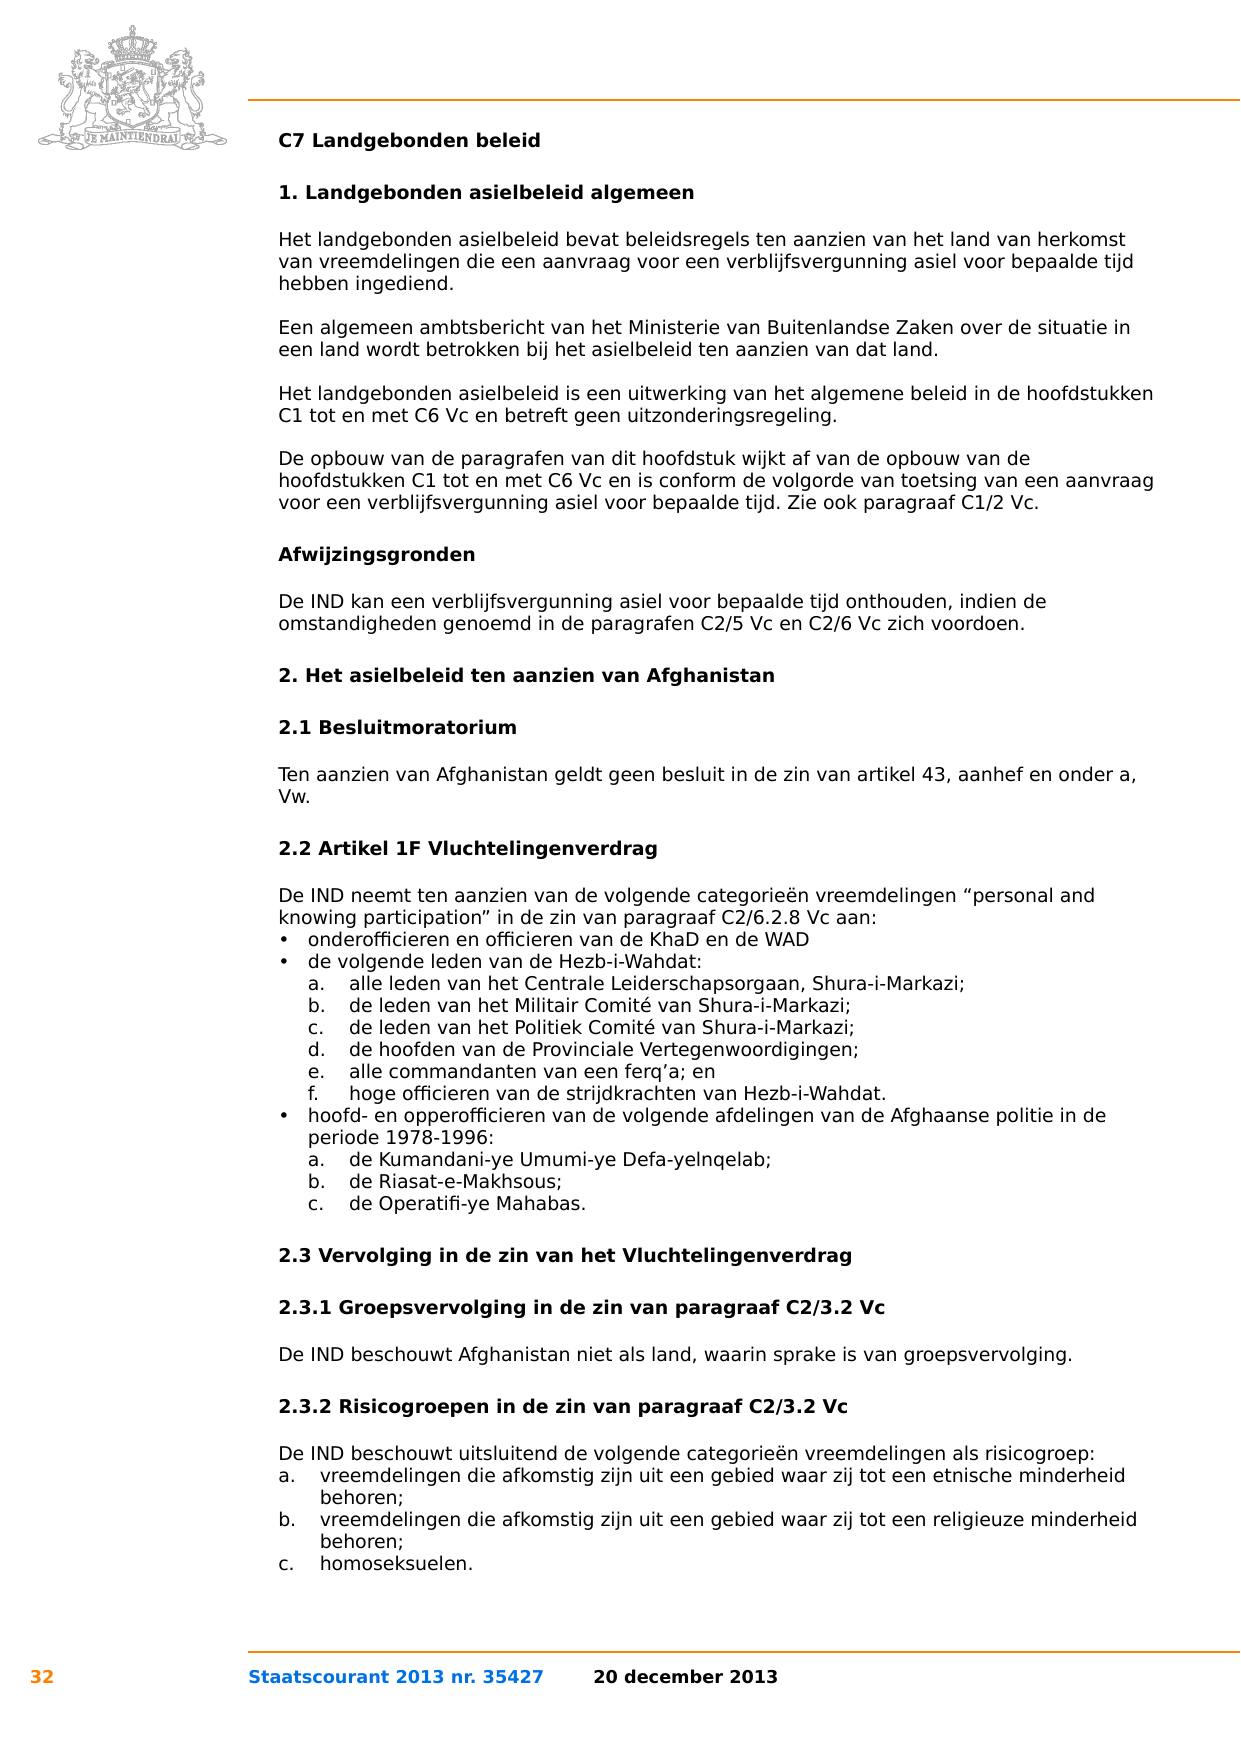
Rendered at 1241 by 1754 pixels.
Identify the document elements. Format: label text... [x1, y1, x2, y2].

picture [38, 25, 227, 150]
subtitle 2.3.1 Groepsvervolging in de zin van paragraaf C2/3.2 Vc [278, 1297, 1163, 1319]
subtitle 2.3.2 Risicogroepen in de zin van paragraaf C2/3.2 Vc [278, 1396, 1163, 1418]
text c. de leden van het Politiek Comité van Shura-i-Markazi; [308, 1017, 1163, 1039]
text b. de Riasat-e-Makhsous; [308, 1171, 1163, 1193]
text a. vreemdelingen die afkomstig zijn uit een gebied waar zij tot een etnische minderheid behoren; [278, 1465, 1163, 1509]
subtitle 1. Landgebonden asielbeleid algemeen [278, 182, 1163, 204]
text b. de leden van het Militair Comité van Shura-i-Markazi; [308, 995, 1163, 1017]
text De IND neemt ten aanzien van de volgende categorieën vreemdelingen “personal and knowing participation” in de zin van paragraaf C2/6.2.8 Vc aan: [278, 885, 1163, 929]
text a. alle leden van het Centrale Leiderschapsorgaan, Shura-i-Markazi; [308, 973, 1163, 995]
text a. de Kumandani-ye Umumi-ye Defa-yelnqelab; [308, 1149, 1163, 1171]
text e. alle commandanten van een ferq’a; en [308, 1061, 1163, 1083]
text d. de hoofden van de Provinciale Vertegenwoordigingen; [308, 1039, 1163, 1061]
text De IND beschouwt uitsluitend de volgende categorieën vreemdelingen als risicogroep: [278, 1443, 1163, 1465]
text • onderofficieren en officieren van de KhaD en de WAD [278, 929, 1163, 951]
subtitle 2. Het asielbeleid ten aanzien van Afghanistan [278, 665, 1163, 687]
subtitle Afwijzingsgronden [278, 544, 1163, 566]
text c. de Operatifi-ye Mahabas. [308, 1193, 1163, 1215]
text • hoofd- en opperofficieren van de volgende afdelingen van de Afghaanse politie in de periode 1978-1996: [278, 1105, 1163, 1149]
subtitle 2.1 Besluitmoratorium [278, 717, 1163, 739]
text f. hoge officieren van de strijdkrachten van Hezb-i-Wahdat. [308, 1083, 1163, 1105]
text Het landgebonden asielbeleid is een uitwerking van het algemene beleid in de hoofdstukken C1 tot en met C6 Vc en betreft geen uitzonderingsregeling. [278, 382, 1163, 426]
text De IND beschouwt Afghanistan niet als land, waarin sprake is van groepsvervolging. [278, 1344, 1163, 1366]
subtitle 2.3 Vervolging in de zin van het Vluchtelingenverdrag [278, 1245, 1163, 1267]
text De opbouw van de paragrafen van dit hoofdstuk wijkt af van de opbouw van de hoofdstukken C1 tot en met C6 Vc en is conform de volgorde van toetsing van een aanvraag voor een verblijfsvergunning asiel voor bepaalde tijd. Zie ook paragraaf C1/2 Vc. [278, 448, 1163, 514]
subtitle 2.2 Artikel 1F Vluchtelingenverdrag [278, 838, 1163, 860]
text b. vreemdelingen die afkomstig zijn uit een gebied waar zij tot een religieuze minderheid behoren; [278, 1509, 1163, 1553]
text De IND kan een verblijfsvergunning asiel voor bepaalde tijd onthouden, indien de omstandigheden genoemd in de paragrafen C2/5 Vc en C2/6 Vc zich voordoen. [278, 591, 1163, 635]
text Het landgebonden asielbeleid bevat beleidsregels ten aanzien van het land van herkomst van vreemdelingen die een aanvraag voor een verblijfsvergunning asiel voor bepaalde tijd hebben ingediend. [278, 229, 1163, 295]
text Ten aanzien van Afghanistan geldt geen besluit in de zin van artikel 43, aanhef en onder a, Vw. [278, 764, 1163, 808]
text • de volgende leden van de Hezb-i-Wahdat: [278, 951, 1163, 973]
subtitle C7 Landgebonden beleid [278, 130, 1163, 152]
text c. homoseksuelen. [278, 1553, 1163, 1574]
text Een algemeen ambtsbericht van het Ministerie van Buitenlandse Zaken over de situatie in een land wordt betrokken bij het asielbeleid ten aanzien van dat land. [278, 317, 1163, 361]
